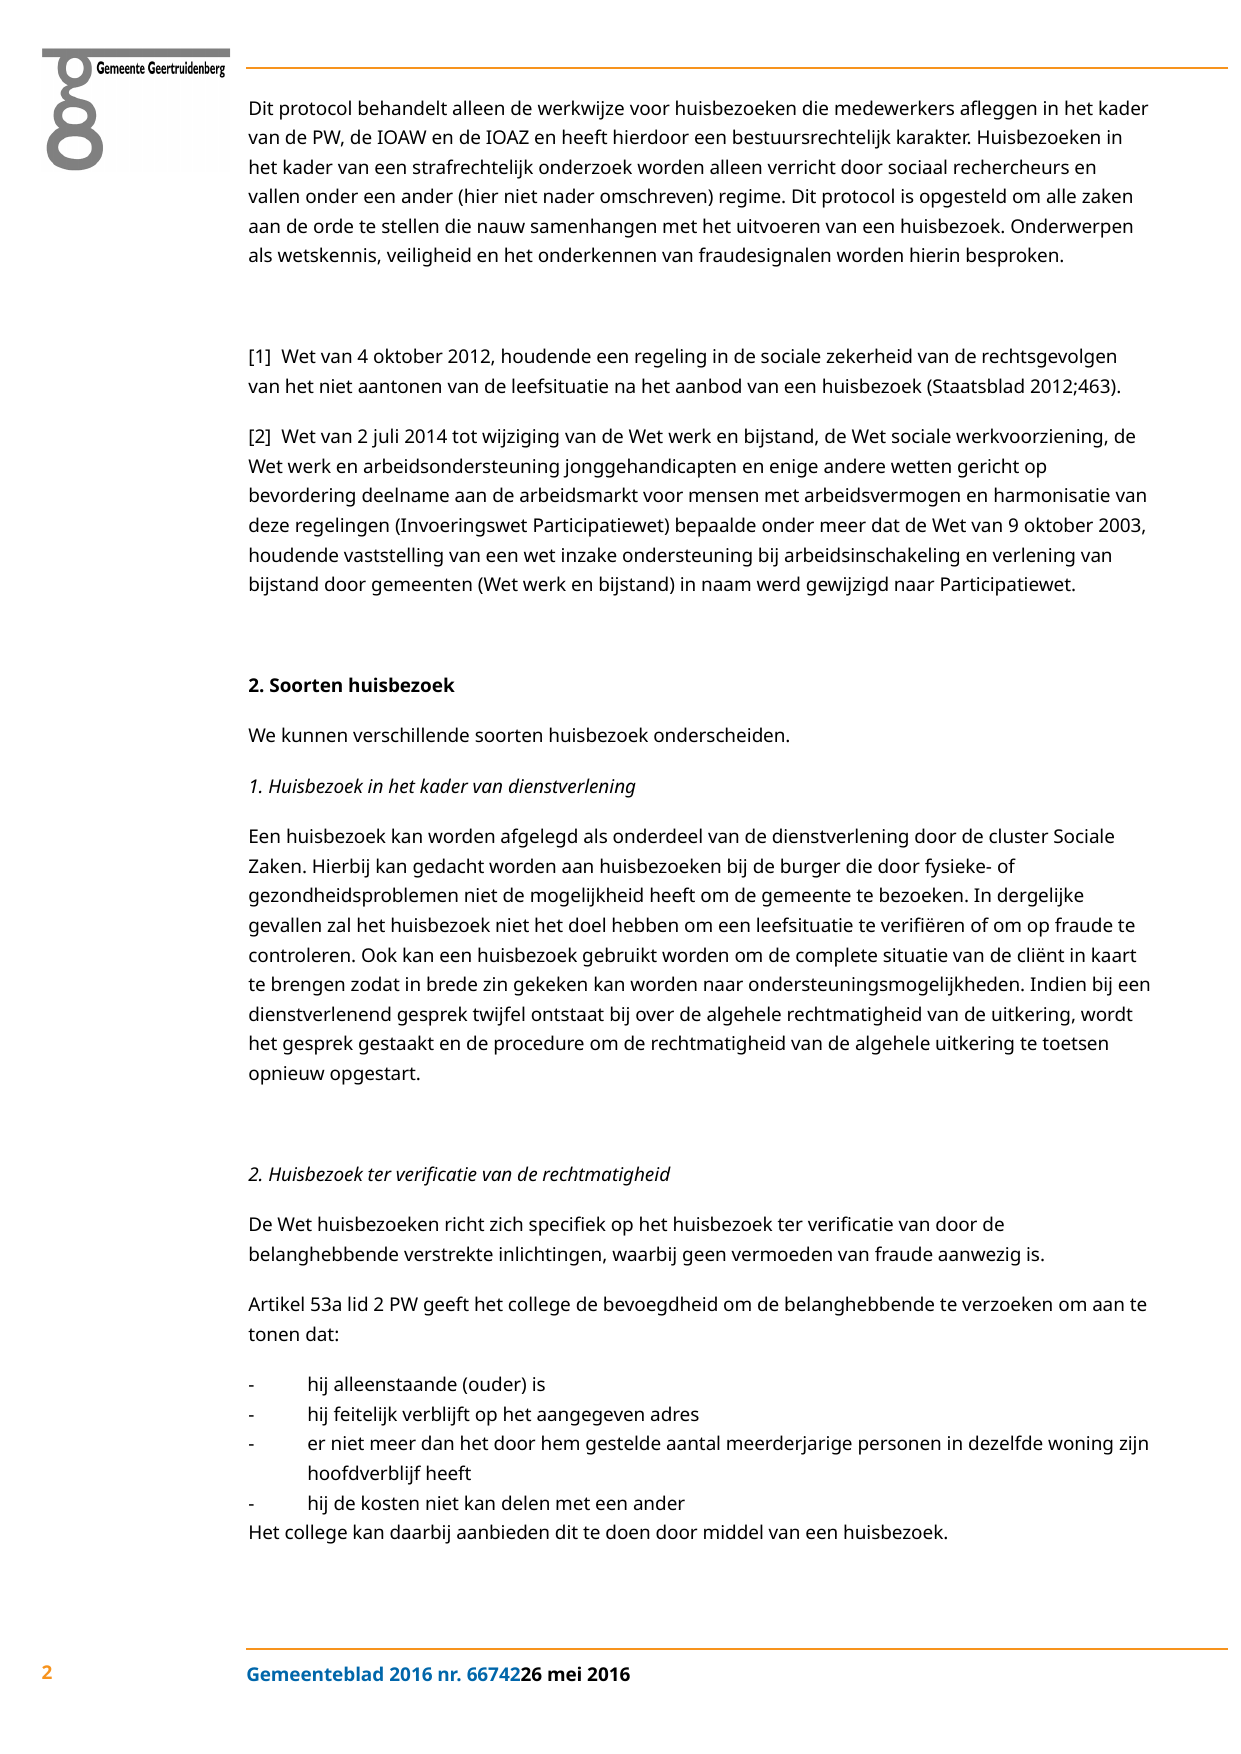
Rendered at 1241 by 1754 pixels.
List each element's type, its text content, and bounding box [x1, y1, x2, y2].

text Artikel 53a lid 2 PW geeft het college de bevoegdheid om de belanghebbende te verzoeken om aan te tonen dat: [248, 1291, 1152, 1347]
picture [41, 47, 231, 172]
list hij alleenstaande (ouder) is [248, 1371, 1152, 1397]
text De Wet huisbezoeken richt zich specifiek op het huisbezoek ter verificatie van door de belanghebbende verstrekte inlichtingen, waarbij geen vermoeden van fraude aanwezig is. [248, 1211, 1152, 1267]
list hij feitelijk verblijft op het aangegeven adres [248, 1401, 1152, 1427]
list hij de kosten niet kan delen met een ander [248, 1490, 1152, 1516]
text Dit protocol behandelt alleen de werkwijze voor huisbezoeken die medewerkers afleggen in het kader van de PW, de IOAW en de IOAZ en heeft hierdoor een bestuursrechtelijk karakter. Huisbezoeken in het kader van een strafrechtelijk onderzoek worden alleen verricht door sociaal rechercheurs en vallen onder een ander (hier niet nader omschreven) regime. Dit protocol is opgesteld om alle zaken aan de orde te stellen die nauw samenhangen met het uitvoeren van een huisbezoek. Onderwerpen als wetskennis, veiligheid en het onderkennen van fraudesignalen worden hierin besproken. [248, 95, 1152, 268]
text [1] Wet van 4 oktober 2012, houdende een regeling in de sociale zekerheid van de rechtsgevolgen van het niet aantonen van de leefsituatie na het aanbod van een huisbezoek (Staatsblad 2012;463). [248, 343, 1152, 399]
text Het college kan daarbij aanbieden dit te doen door middel van een huisbezoek. [248, 1519, 1152, 1545]
text We kunnen verschillende soorten huisbezoek onderscheiden. [248, 723, 1152, 748]
text 1. Huisbezoek in het kader van dienstverlening [248, 773, 1152, 799]
text [2] Wet van 2 juli 2014 tot wijziging van de Wet werk en bijstand, de Wet sociale werkvoorziening, de Wet werk en arbeidsondersteuning jonggehandicapten en enige andere wetten gericht op bevordering deelname aan de arbeidsmarkt voor mensen met arbeidsvermogen en harmonisatie van deze regelingen (Invoeringswet Participatiewet) bepaalde onder meer dat de Wet van 9 oktober 2003, houdende vaststelling van een wet inzake ondersteuning bij arbeidsinschakeling en verlening van bijstand door gemeenten (Wet werk en bijstand) in naam werd gewijzigd naar Participatiewet. [248, 423, 1152, 597]
text Een huisbezoek kan worden afgelegd als onderdeel van de dienstverlening door de cluster Sociale Zaken. Hierbij kan gedacht worden aan huisbezoeken bij de burger die door fysieke- of gezondheidsproblemen niet de mogelijkheid heeft om de gemeente te bezoeken. In dergelijke gevallen zal het huisbezoek niet het doel hebben om een leefsituatie te verifiëren of om op fraude te controleren. Ook kan een huisbezoek gebruikt worden om de complete situatie van de cliënt in kaart te brengen zodat in brede zin gekeken kan worden naar ondersteuningsmogelijkheden. Indien bij een dienstverlenend gesprek twijfel ontstaat bij over de algehele rechtmatigheid van de uitkering, wordt het gesprek gestaakt en de procedure om de rechtmatigheid van de algehele uitkering te toetsen opnieuw opgestart. [248, 823, 1152, 1086]
text 2. Soorten huisbezoek [248, 672, 1152, 698]
text 2. Huisbezoek ter verificatie van de rechtmatigheid [248, 1161, 1152, 1187]
list er niet meer dan het door hem gestelde aantal meerderjarige personen in dezelfde woning zijn hoofdverblijf heeft [248, 1431, 1152, 1486]
